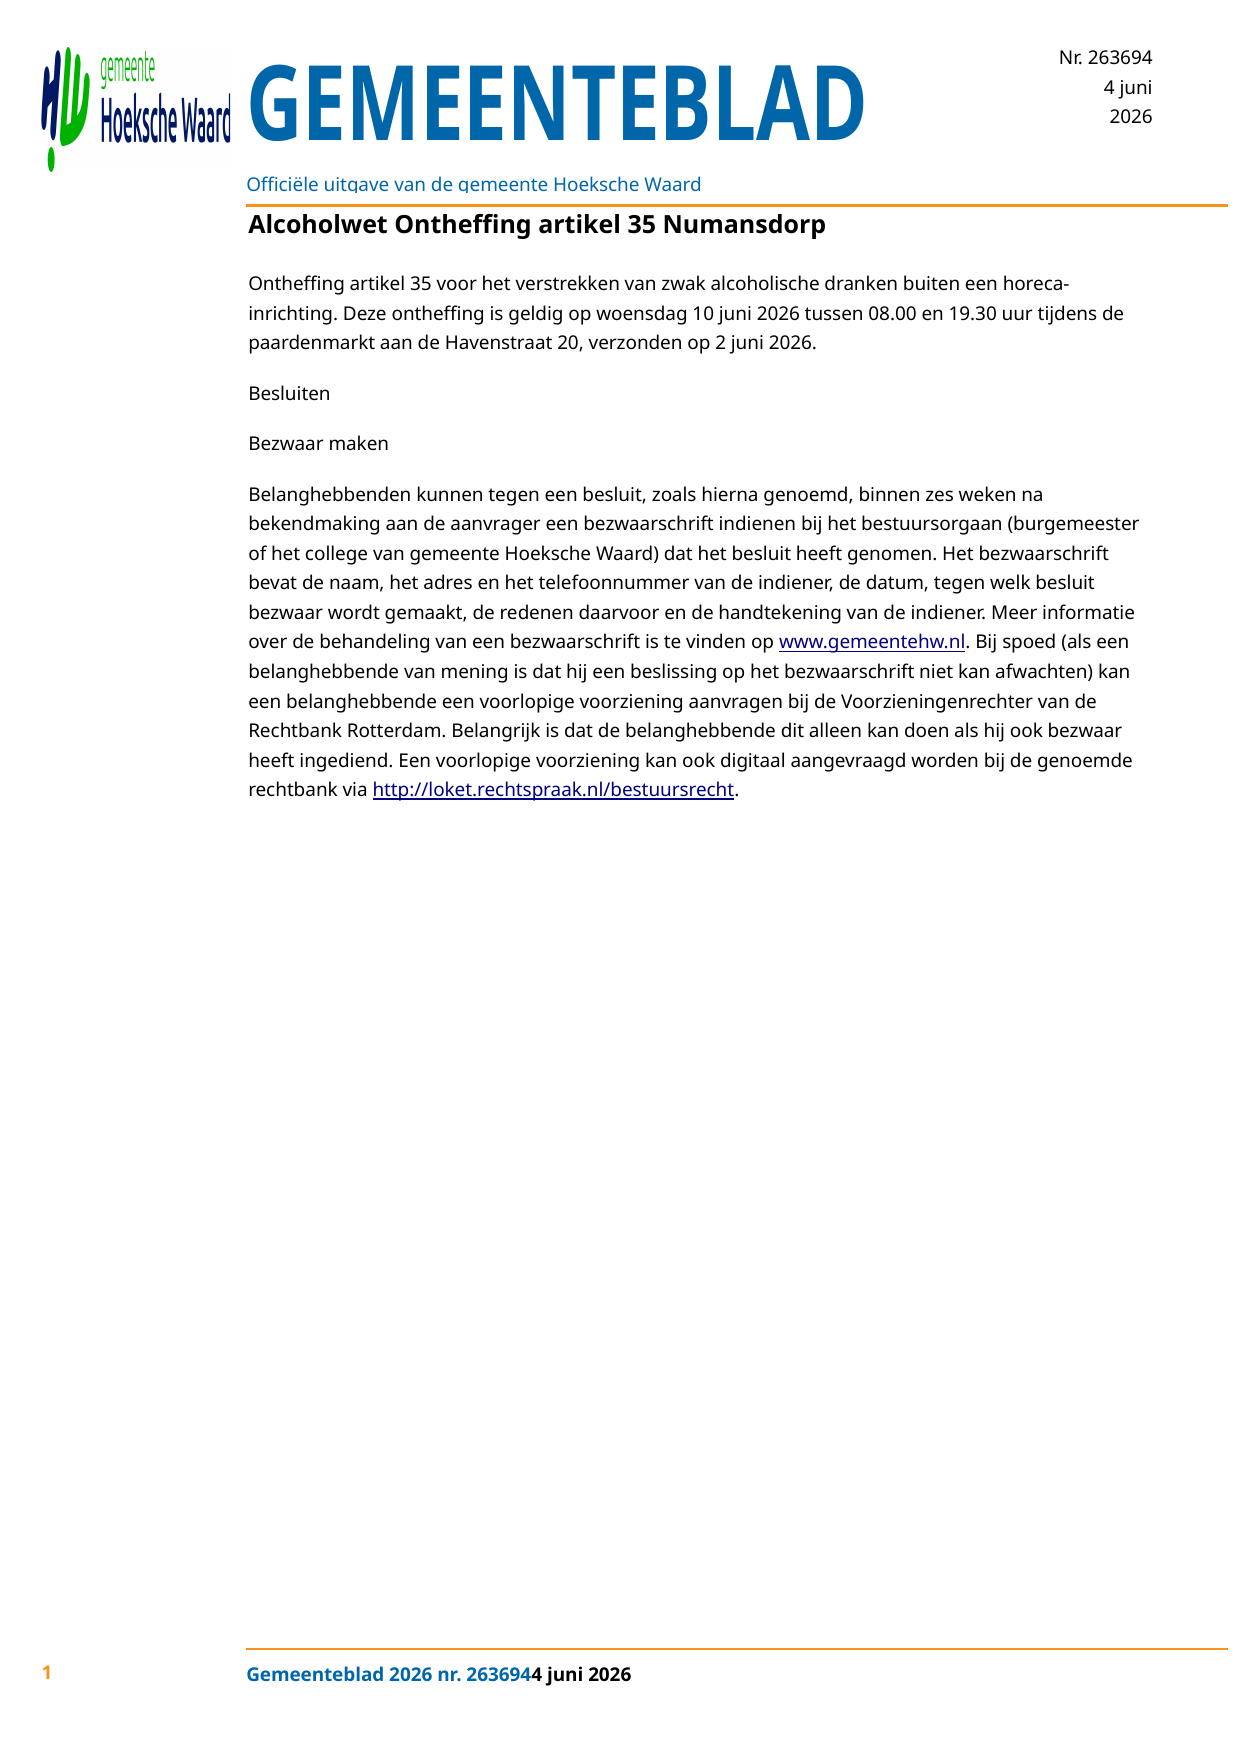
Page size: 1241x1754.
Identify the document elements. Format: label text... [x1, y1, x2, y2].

text Bezwaar maken [248, 430, 1152, 456]
picture [41, 47, 231, 172]
text Besluiten [248, 380, 1152, 406]
text Ontheffing artikel 35 voor het verstrekken van zwak alcoholische dranken buiten een horeca-inrichting. Deze ontheffing is geldig op woensdag 10 juni 2026 tussen 08.00 en 19.30 uur tijdens de paardenmarkt aan de Havenstraat 20, verzonden op 2 juni 2026. [248, 270, 1152, 355]
text Alcoholwet Ontheffing artikel 35 Numansdorp [248, 207, 1152, 241]
text Belanghebbenden kunnen tegen een besluit, zoals hierna genoemd, binnen zes weken na bekendmaking aan de aanvrager een bezwaarschrift indienen bij het bestuursorgaan (burgemeester of het college van gemeente Hoeksche Waard) dat het besluit heeft genomen. Het bezwaarschrift bevat de naam, het adres en het telefoonnummer van de indiener, de datum, tegen welk besluit bezwaar wordt gemaakt, de redenen daarvoor en de handtekening van de indiener. Meer informatie over de behandeling van een bezwaarschrift is te vinden op www.gemeentehw.nl. Bij spoed (als een belanghebbende van mening is dat hij een beslissing op het bezwaarschrift niet kan afwachten) kan een belanghebbende een voorlopige voorziening aanvragen bij de Voorzieningenrechter van de Rechtbank Rotterdam. Belangrijk is dat de belanghebbende dit alleen kan doen als hij ook bezwaar heeft ingediend. Een voorlopige voorziening kan ook digitaal aangevraagd worden bij de genoemde rechtbank via http://loket.rechtspraak.nl/bestuursrecht. [248, 481, 1152, 802]
